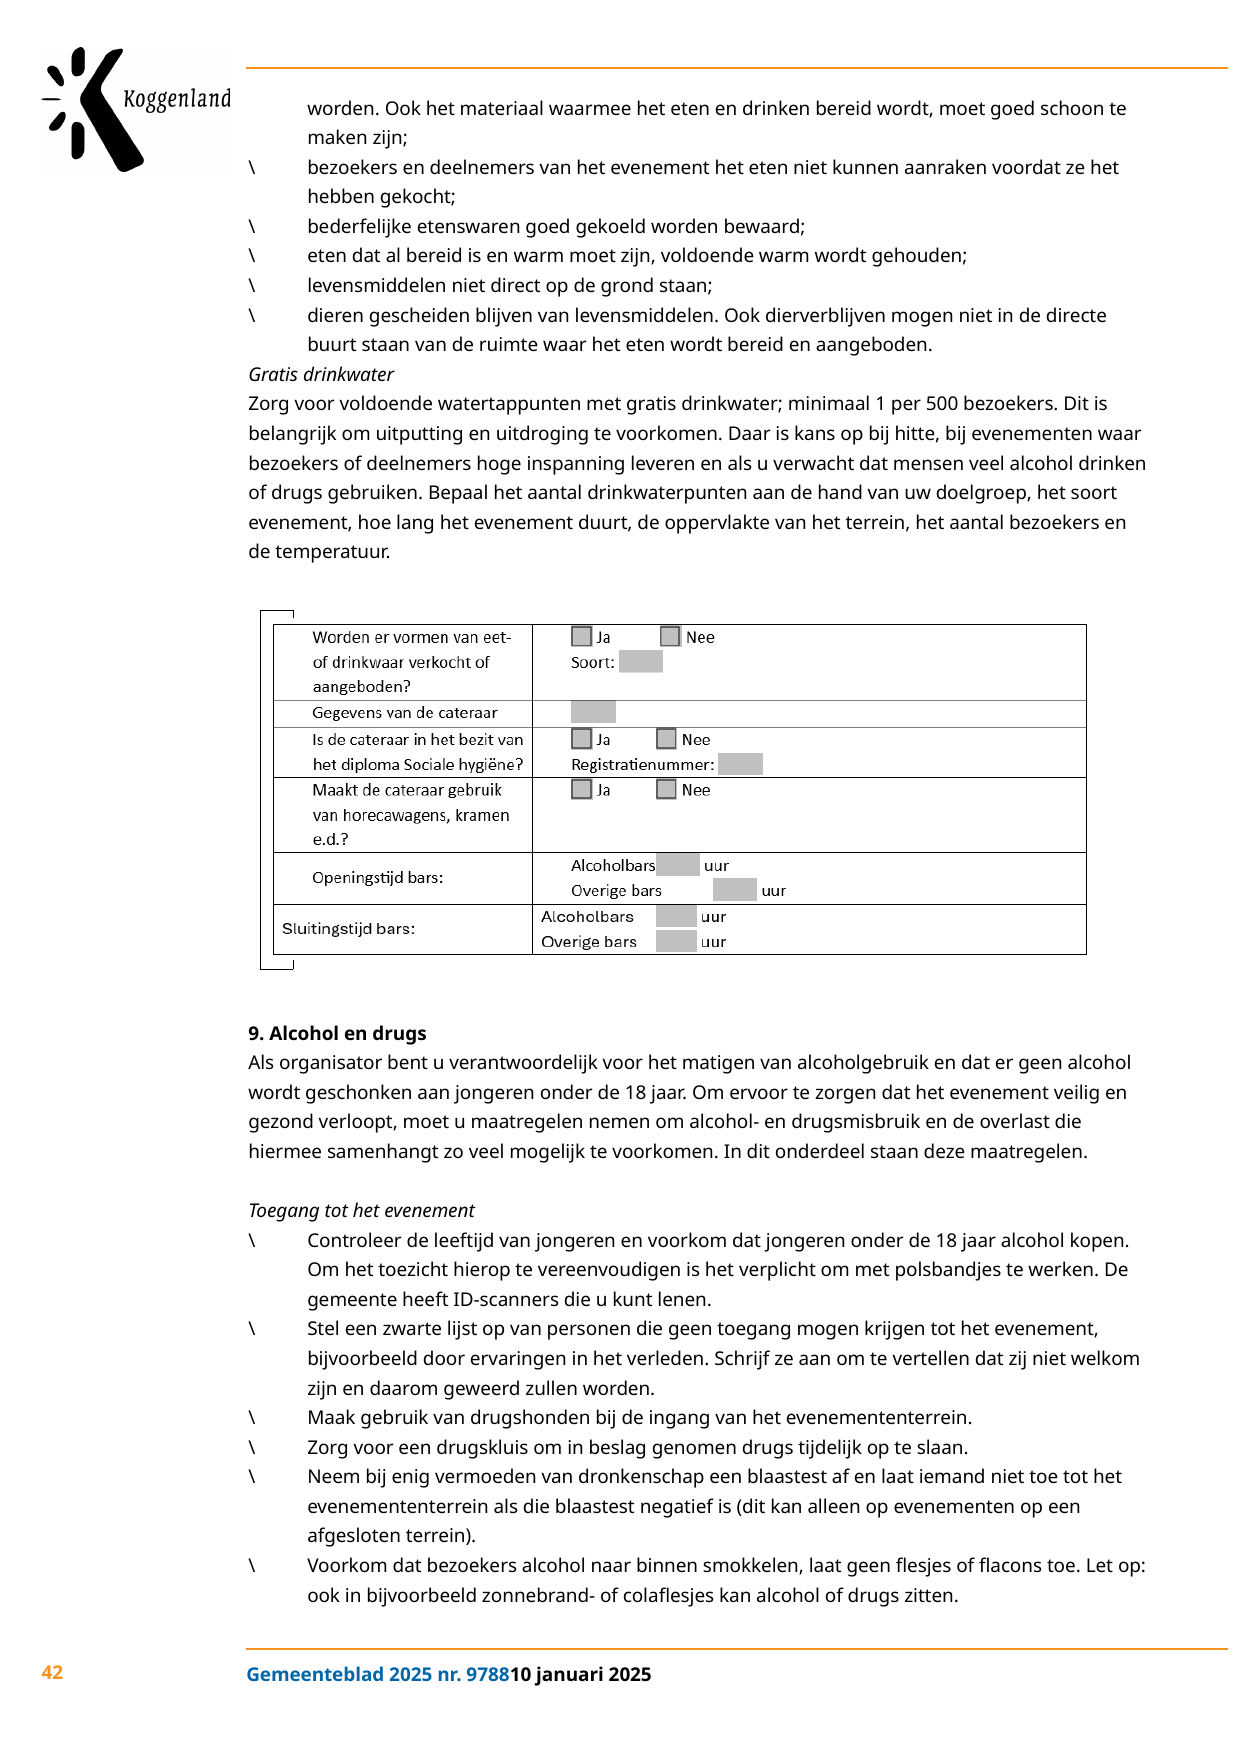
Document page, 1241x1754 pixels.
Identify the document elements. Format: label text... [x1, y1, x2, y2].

text Zorg voor voldoende watertappunten met gratis drinkwater; minimaal 1 per 500 bezoekers. Dit is belangrijk om uitputting en uitdroging te voorkomen. Daar is kans op bij hitte, bij evenementen waar bezoekers of deelnemers hoge inspanning leveren en als u verwacht dat mensen veel alcohol drinken of drugs gebruiken. Bepaal het aantal drinkwaterpunten aan de hand van uw doelgroep, het soort evenement, hoe lang het evenement duurt, de oppervlakte van het terrein, het aantal bezoekers en de temperatuur. [248, 391, 1152, 564]
list bederfelijke etenswaren goed gekoeld worden bewaard; [248, 213, 1152, 239]
text 9. Alcohol en drugs [248, 1020, 1152, 1046]
list levensmiddelen niet direct op de grond staan; [248, 272, 1152, 298]
list Maak gebruik van drugshonden bij de ingang van het evenemententerrein. [248, 1404, 1152, 1430]
text Gratis drinkwater [248, 361, 1152, 387]
text Als organisator bent u verantwoordelijk voor het matigen van alcoholgebruik en dat er geen alcohol wordt geschonken aan jongeren onder de 18 jaar. Om ervoor te zorgen dat het evenement veilig en gezond verloopt, moet u maatregelen nemen om alcohol- en drugsmisbruik en de overlast die hiermee samenhangt zo veel mogelijk te voorkomen. In dit onderdeel staan deze maatregelen. [248, 1049, 1152, 1164]
list Stel een zwarte lijst op van personen die geen toegang mogen krijgen tot het evenement, bijvoorbeeld door ervaringen in het verleden. Schrijf ze aan om te vertellen dat zij niet welkom zijn en daarom geweerd zullen worden. [248, 1316, 1152, 1401]
text Toegang tot het evenement [248, 1197, 1152, 1223]
picture [41, 47, 231, 172]
list Zorg voor een drugskluis om in beslag genomen drugs tijdelijk op te slaan. [248, 1434, 1152, 1460]
list dieren gescheiden blijven van levensmiddelen. Ook dierverblijven mogen niet in de directe buurt staan van de ruimte waar het eten wordt bereid en aangeboden. [248, 302, 1152, 357]
list eten dat al bereid is en warm moet zijn, voldoende warm wordt gehouden; [248, 243, 1152, 268]
picture [268, 618, 1095, 960]
list Voorkom dat bezoekers alcohol naar binnen smokkelen, laat geen flesjes of flacons toe. Let op: ook in bijvoorbeeld zonnebrand- of colaflesjes kan alcohol of drugs zitten. [248, 1552, 1152, 1608]
list Neem bij enig vermoeden van dronkenschap een blaastest af en laat iemand niet toe tot het evenemententerrein als die blaastest negatief is (dit kan alleen op evenementen op een afgesloten terrein). [248, 1463, 1152, 1548]
list worden. Ook het materiaal waarmee het eten en drinken bereid wordt, moet goed schoon te maken zijn; [248, 95, 1152, 150]
list bezoekers en deelnemers van het evenement het eten niet kunnen aanraken voordat ze het hebben gekocht; [248, 154, 1152, 209]
list Controleer de leeftijd van jongeren en voorkom dat jongeren onder de 18 jaar alcohol kopen. Om het toezicht hierop te vereenvoudigen is het verplicht om met polsbandjes te werken. De gemeente heeft ID-scanners die u kunt lenen. [248, 1227, 1152, 1312]
